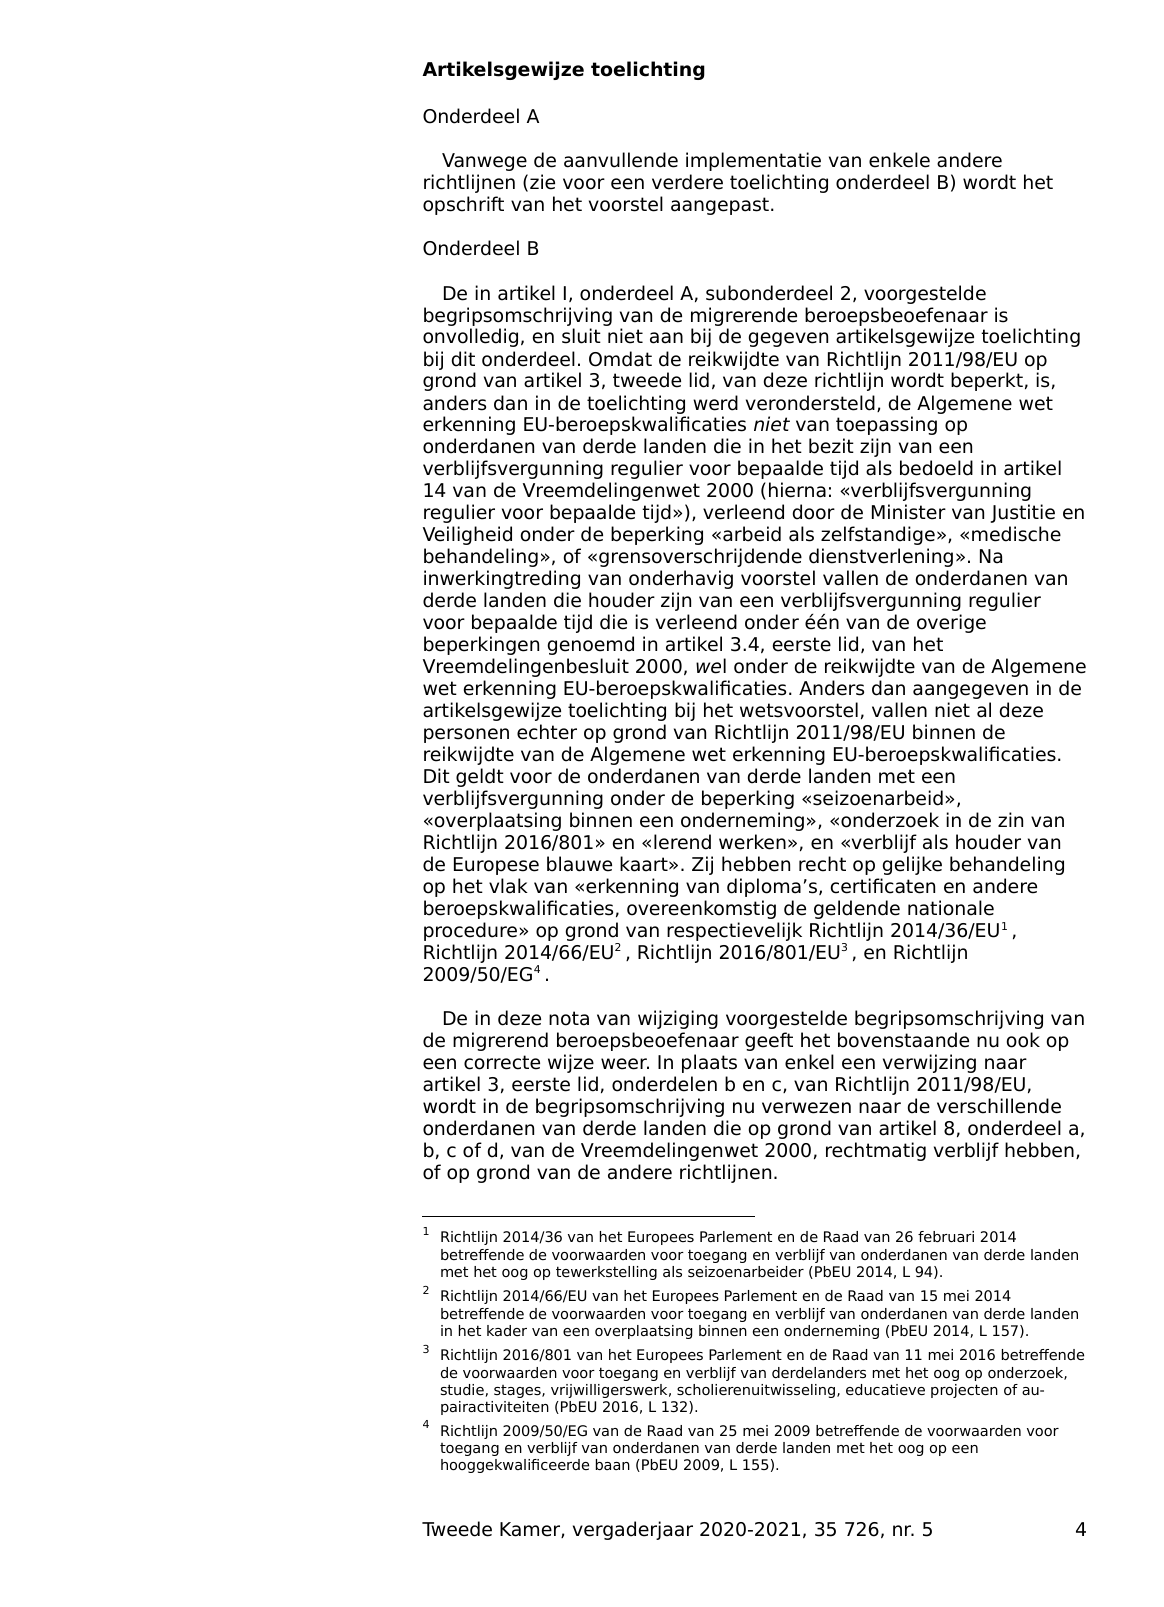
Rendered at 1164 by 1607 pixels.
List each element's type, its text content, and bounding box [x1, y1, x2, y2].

text Vanwege de aanvullende implementatie van enkele andere richtlijnen (zie voor een verdere toelichting onderdeel B) wordt het opschrift van het voorstel aangepast. [422, 150, 1087, 216]
text Richtlijn 2014/36 van het Europees Parlement en de Raad van 26 februari 2014 betreffende de voorwaarden voor toegang en verblijf van onderdanen van derde landen met het oog op tewerkstelling als seizoenarbeider (PbEU 2014, L 94). [422, 1225, 1087, 1281]
text Richtlijn 2014/66/EU van het Europees Parlement en de Raad van 15 mei 2014 betreffende de voorwaarden voor toegang en verblijf van onderdanen van derde landen in het kader van een overplaatsing binnen een onderneming (PbEU 2014, L 157). [422, 1284, 1087, 1340]
subtitle Artikelsgewijze toelichting [422, 59, 1087, 81]
text De in deze nota van wijziging voorgestelde begripsomschrijving van de migrerend beroepsbeoefenaar geeft het bovenstaande nu ook op een correcte wijze weer. In plaats van enkel een verwijzing naar artikel 3, eerste lid, onderdelen b en c, van Richtlijn 2011/98/EU, wordt in de begripsomschrijving nu verwezen naar de verschillende onderdanen van derde landen die op grond van artikel 8, onderdeel a, b, c of d, van de Vreemdelingenwet 2000, rechtmatig verblijf hebben, of op grond van de andere richtlijnen. [422, 1008, 1087, 1184]
subtitle Onderdeel B [422, 238, 1087, 260]
text Richtlijn 2009/50/EG van de Raad van 25 mei 2009 betreffende de voorwaarden voor toegang en verblijf van onderdanen van derde landen met het oog op een hooggekwalificeerde baan (PbEU 2009, L 155). [422, 1418, 1087, 1474]
text Richtlijn 2016/801 van het Europees Parlement en de Raad van 11 mei 2016 betreffende de voorwaarden voor toegang en verblijf van derdelanders met het oog op onderzoek, studie, stages, vrijwilligerswerk, scholierenuitwisseling, educatieve projecten of au-pairactiviteiten (PbEU 2016, L 132). [422, 1343, 1087, 1416]
subtitle Onderdeel A [422, 106, 1087, 128]
text De in artikel I, onderdeel A, subonderdeel 2, voorgestelde begripsomschrijving van de migrerende beroepsbeoefenaar is onvolledig, en sluit niet aan bij de gegeven artikelsgewijze toelichting bij dit onderdeel. Omdat de reikwijdte van Richtlijn 2011/98/EU op grond van artikel 3, tweede lid, van deze richtlijn wordt beperkt, is, anders dan in de toelichting werd verondersteld, de Algemene wet erkenning EU-beroepskwalificaties niet van toepassing op onderdanen van derde landen die in het bezit zijn van een verblijfsvergunning regulier voor bepaalde tijd als bedoeld in artikel 14 van de Vreemdelingenwet 2000 (hierna: «verblijfsvergunning regulier voor bepaalde tijd»), verleend door de Minister van Justitie en Veiligheid onder de beperking «arbeid als zelfstandige», «medische behandeling», of «grensoverschrijdende dienstverlening». Na inwerkingtreding van onderhavig voorstel vallen de onderdanen van derde landen die houder zijn van een verblijfsvergunning regulier voor bepaalde tijd die is verleend onder één van de overige beperkingen genoemd in artikel 3.4, eerste lid, van het Vreemdelingenbesluit 2000, wel onder de reikwijdte van de Algemene wet erkenning EU-beroepskwalificaties. Anders dan aangegeven in de artikelsgewijze toelichting bij het wetsvoorstel, vallen niet al deze personen echter op grond van Richtlijn 2011/98/EU binnen de reikwijdte van de Algemene wet erkenning EU-beroepskwalificaties. Dit geldt voor de onderdanen van derde landen met een verblijfsvergunning onder de beperking «seizoenarbeid», «overplaatsing binnen een onderneming», «onderzoek in de zin van Richtlijn 2016/801» en «lerend werken», en «verblijf als houder van de Europese blauwe kaart». Zij hebben recht op gelijke behandeling op het vlak van «erkenning van diploma’s, certificaten en andere beroepskwalificaties, overeenkomstig de geldende nationale procedure» op grond van respectievelijk Richtlijn 2014/36/EU, Richtlijn 2014/66/EU, Richtlijn 2016/801/EU, en Richtlijn 2009/50/EG. [422, 282, 1087, 986]
